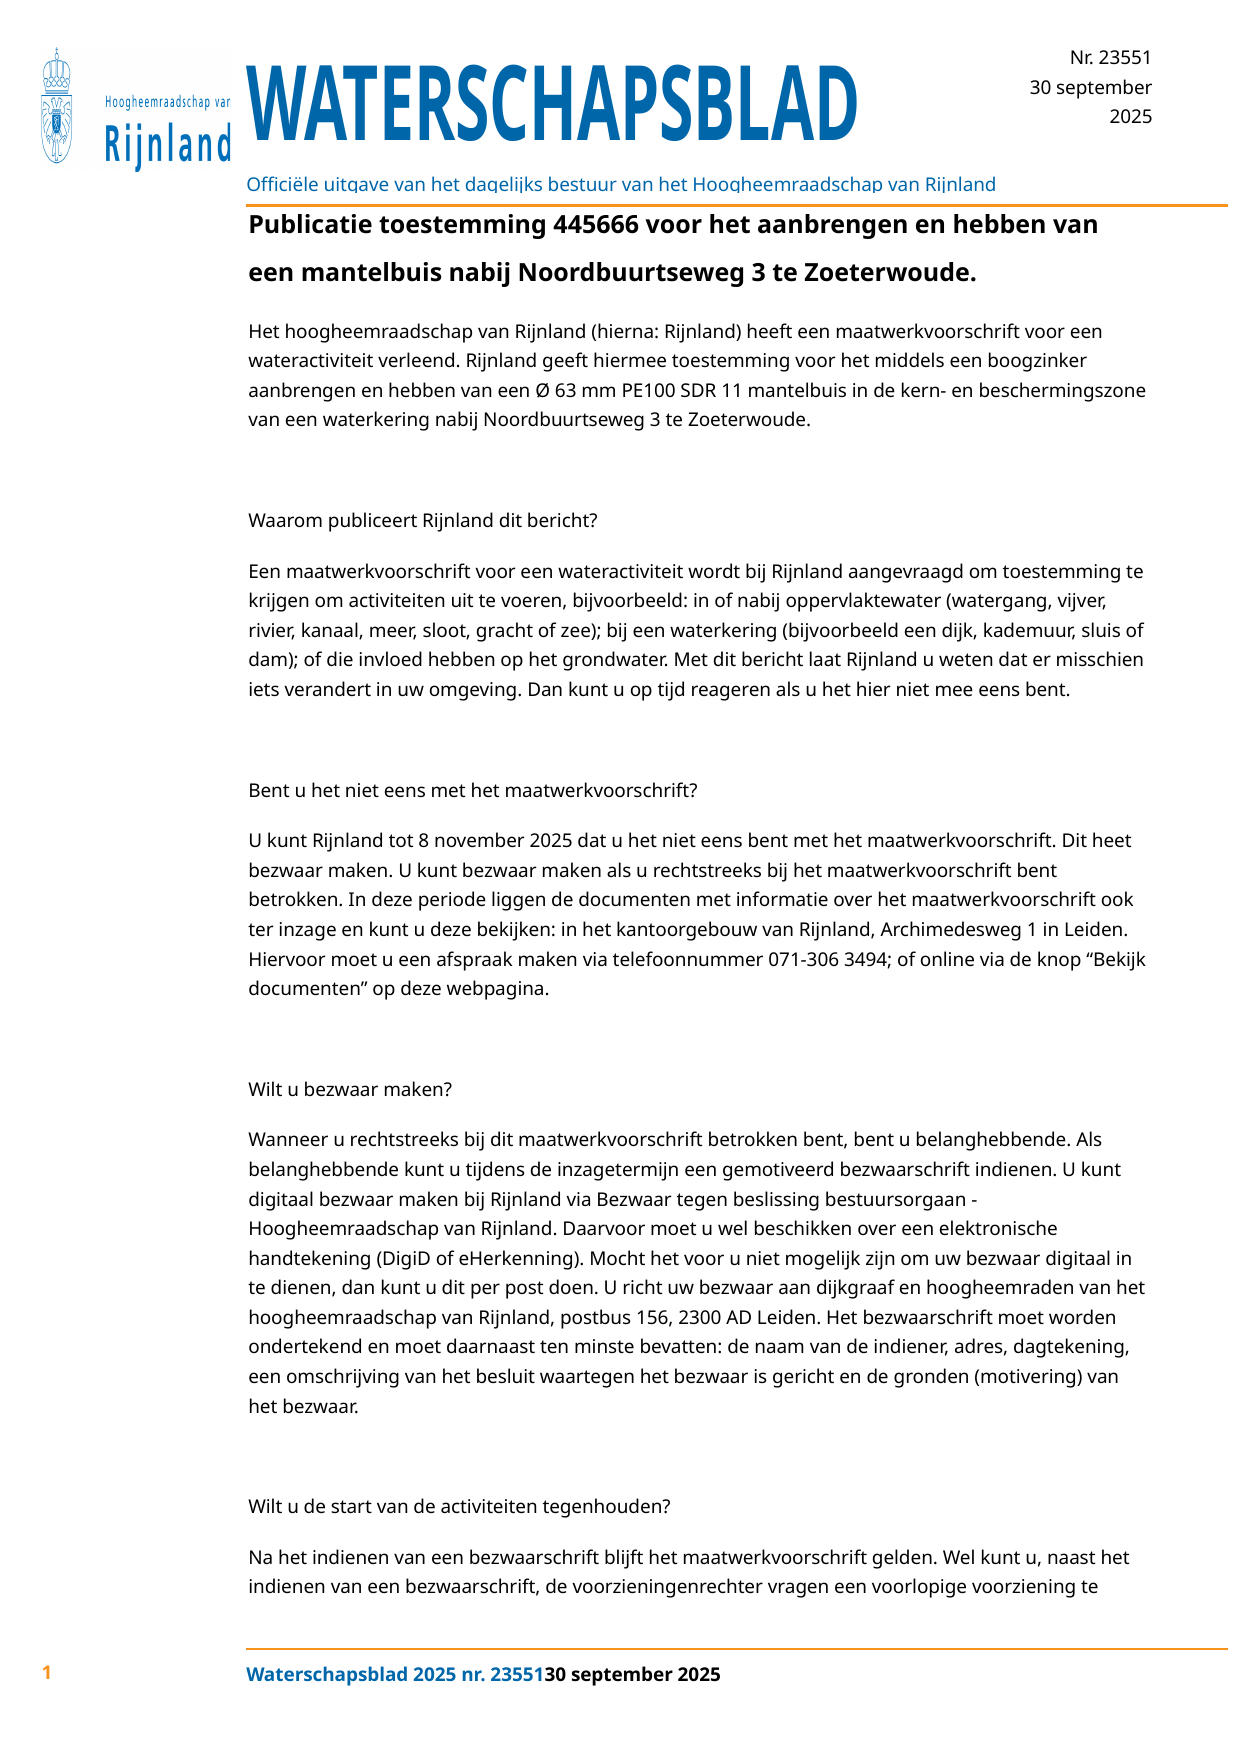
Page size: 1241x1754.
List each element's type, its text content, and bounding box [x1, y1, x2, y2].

text Wanneer u rechtstreeks bij dit maatwerkvoorschrift betrokken bent, bent u belanghebbende. Als belanghebbende kunt u tijdens de inzagetermijn een gemotiveerd bezwaarschrift indienen. U kunt digitaal bezwaar maken bij Rijnland via Bezwaar tegen beslissing bestuursorgaan - Hoogheemraadschap van Rijnland. Daarvoor moet u wel beschikken over een elektronische handtekening (DigiD of eHerkenning). Mocht het voor u niet mogelijk zijn om uw bezwaar digitaal in te dienen, dan kunt u dit per post doen. U richt uw bezwaar aan dijkgraaf en hoogheemraden van het hoogheemraadschap van Rijnland, postbus 156, 2300 AD Leiden. Het bezwaarschrift moet worden ondertekend en moet daarnaast ten minste bevatten: de naam van de indiener, adres, dagtekening, een omschrijving van het besluit waartegen het bezwaar is gericht en de gronden (motivering) van het bezwaar. [248, 1127, 1152, 1419]
text Na het indienen van een bezwaarschrift blijft het maatwerkvoorschrift gelden. Wel kunt u, naast het indienen van een bezwaarschrift, de voorzieningenrechter vragen een voorlopige voorziening te [248, 1544, 1152, 1599]
text Het hoogheemraadschap van Rijnland (hierna: Rijnland) heeft een maatwerkvoorschrift voor een wateractiviteit verleend. Rijnland geeft hiermee toestemming voor het middels een boogzinker aanbrengen en hebben van een Ø 63 mm PE100 SDR 11 mantelbuis in de kern- en beschermingszone van een waterkering nabij Noordbuurtseweg 3 te Zoeterwoude. [248, 318, 1152, 432]
text Wilt u bezwaar maken? [248, 1076, 1152, 1102]
text Wilt u de start van de activiteiten tegenhouden? [248, 1494, 1152, 1519]
text Publicatie toestemming 445666 voor het aanbrengen en hebben van een mantelbuis nabij Noordbuurtseweg 3 te Zoeterwoude. [248, 207, 1152, 288]
text U kunt Rijnland tot 8 november 2025 dat u het niet eens bent met het maatwerkvoorschrift. Dit heet bezwaar maken. U kunt bezwaar maken als u rechtstreeks bij het maatwerkvoorschrift bent betrokken. In deze periode liggen de documenten met informatie over het maatwerkvoorschrift ook ter inzage en kunt u deze bekijken: in het kantoorgebouw van Rijnland, Archimedesweg 1 in Leiden. Hiervoor moet u een afspraak maken via telefoonnummer 071-306 3494; of online via de knop “Bekijk documenten” op deze webpagina. [248, 827, 1152, 1001]
text Een maatwerkvoorschrift voor een wateractiviteit wordt bij Rijnland aangevraagd om toestemming te krijgen om activiteiten uit te voeren, bijvoorbeeld: in of nabij oppervlaktewater (watergang, vijver, rivier, kanaal, meer, sloot, gracht of zee); bij een waterkering (bijvoorbeeld een dijk, kademuur, sluis of dam); of die invloed hebben op het grondwater. Met dit bericht laat Rijnland u weten dat er misschien iets verandert in uw omgeving. Dan kunt u op tijd reageren als u het hier niet mee eens bent. [248, 558, 1152, 702]
text Bent u het niet eens met het maatwerkvoorschrift? [248, 777, 1152, 803]
picture [41, 47, 231, 172]
text Waarom publiceert Rijnland dit bericht? [248, 507, 1152, 533]
